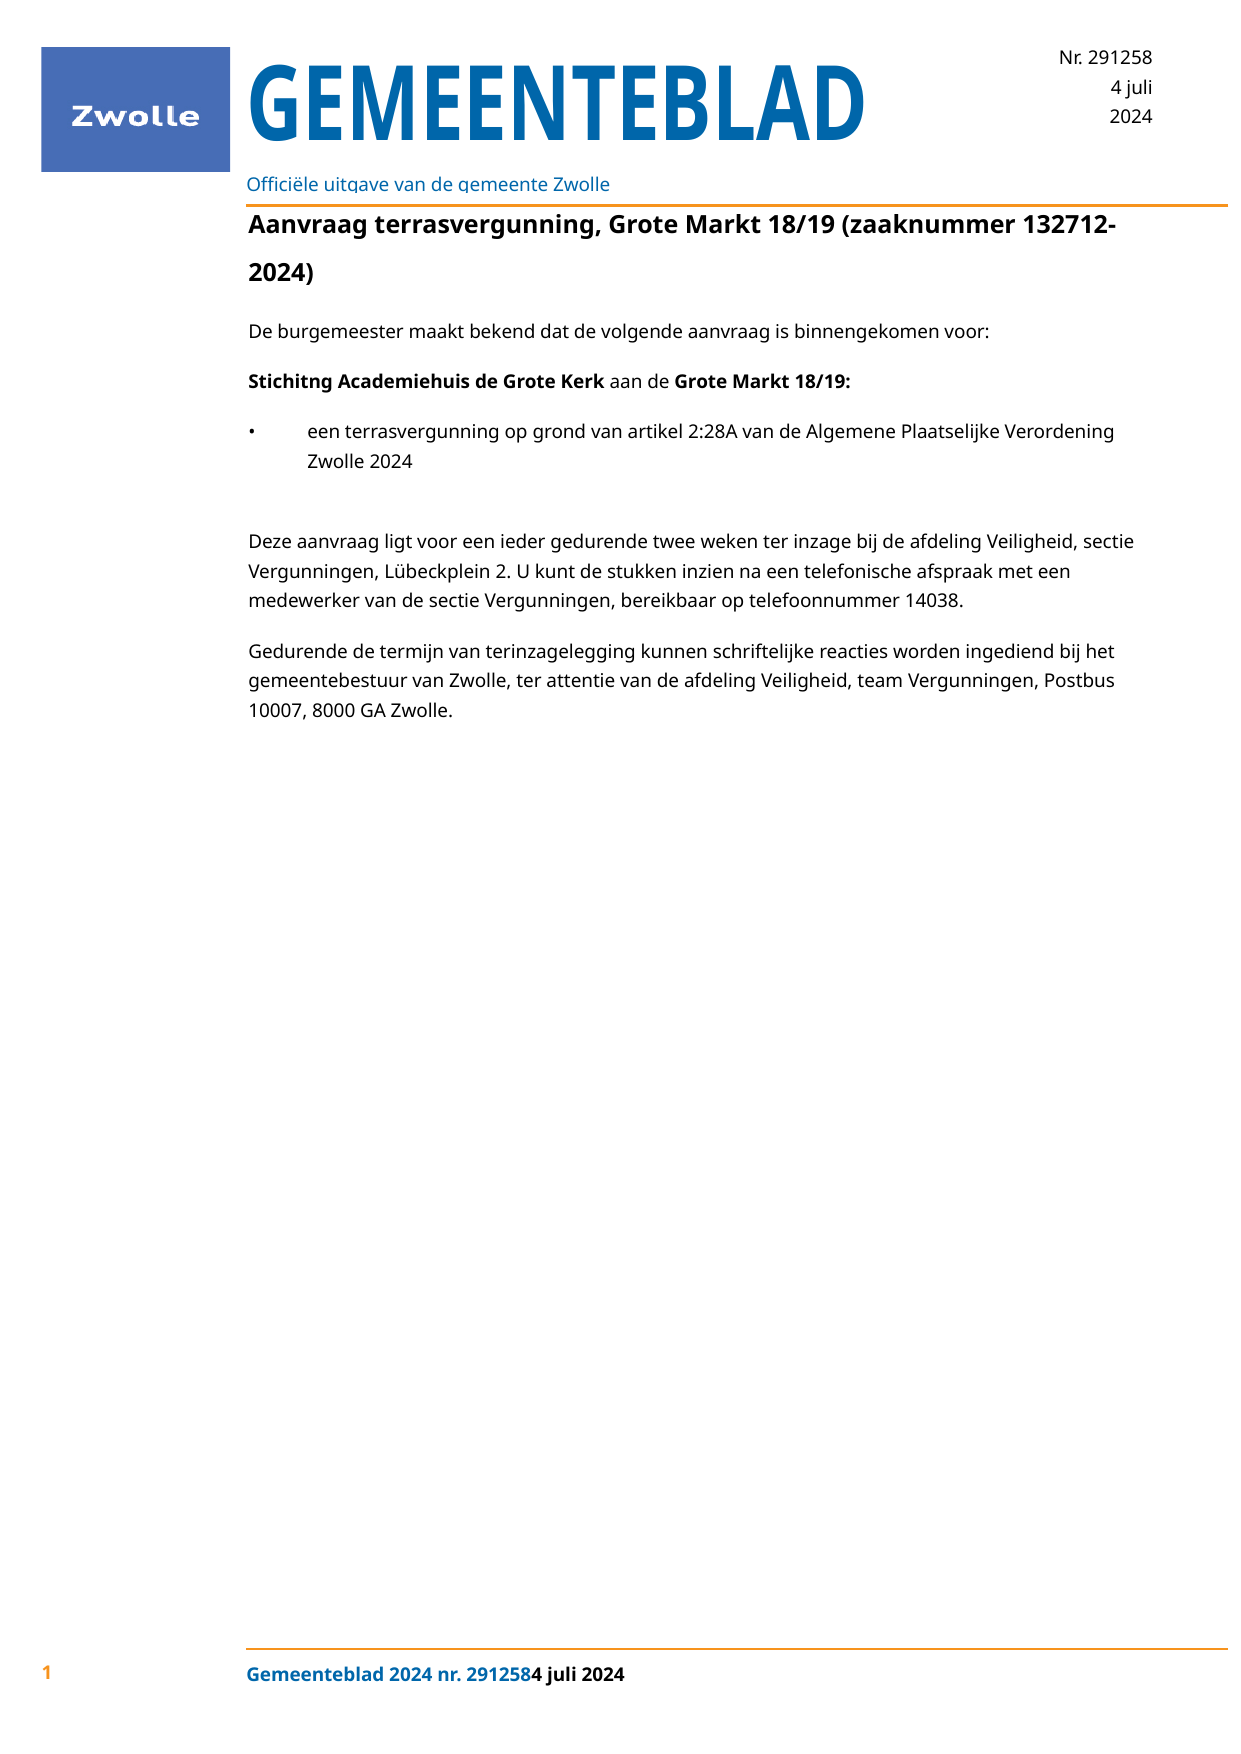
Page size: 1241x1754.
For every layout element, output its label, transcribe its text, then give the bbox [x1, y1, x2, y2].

text Aanvraag terrasvergunning, Grote Markt 18/19 (zaaknummer 132712-2024) [248, 207, 1152, 288]
text Deze aanvraag ligt voor een ieder gedurende twee weken ter inzage bij de afdeling Veiligheid, sectie Vergunningen, Lübeckplein 2. U kunt de stukken inzien na een telefonische afspraak met een medewerker van de sectie Vergunningen, bereikbaar op telefoonnummer 14038. [248, 528, 1152, 613]
list een terrasvergunning op grond van artikel 2:28A van de Algemene Plaatselijke Verordening Zwolle 2024 [248, 419, 1152, 474]
picture [41, 47, 231, 172]
text Stichitng Academiehuis de Grote Kerk aan de Grote Markt 18/19: [248, 368, 1152, 394]
text De burgemeester maakt bekend dat de volgende aanvraag is binnengekomen voor: [248, 318, 1152, 344]
text Gedurende de termijn van terinzagelegging kunnen schriftelijke reacties worden ingediend bij het gemeentebestuur van Zwolle, ter attentie van de afdeling Veiligheid, team Vergunningen, Postbus 10007, 8000 GA Zwolle. [248, 638, 1152, 723]
